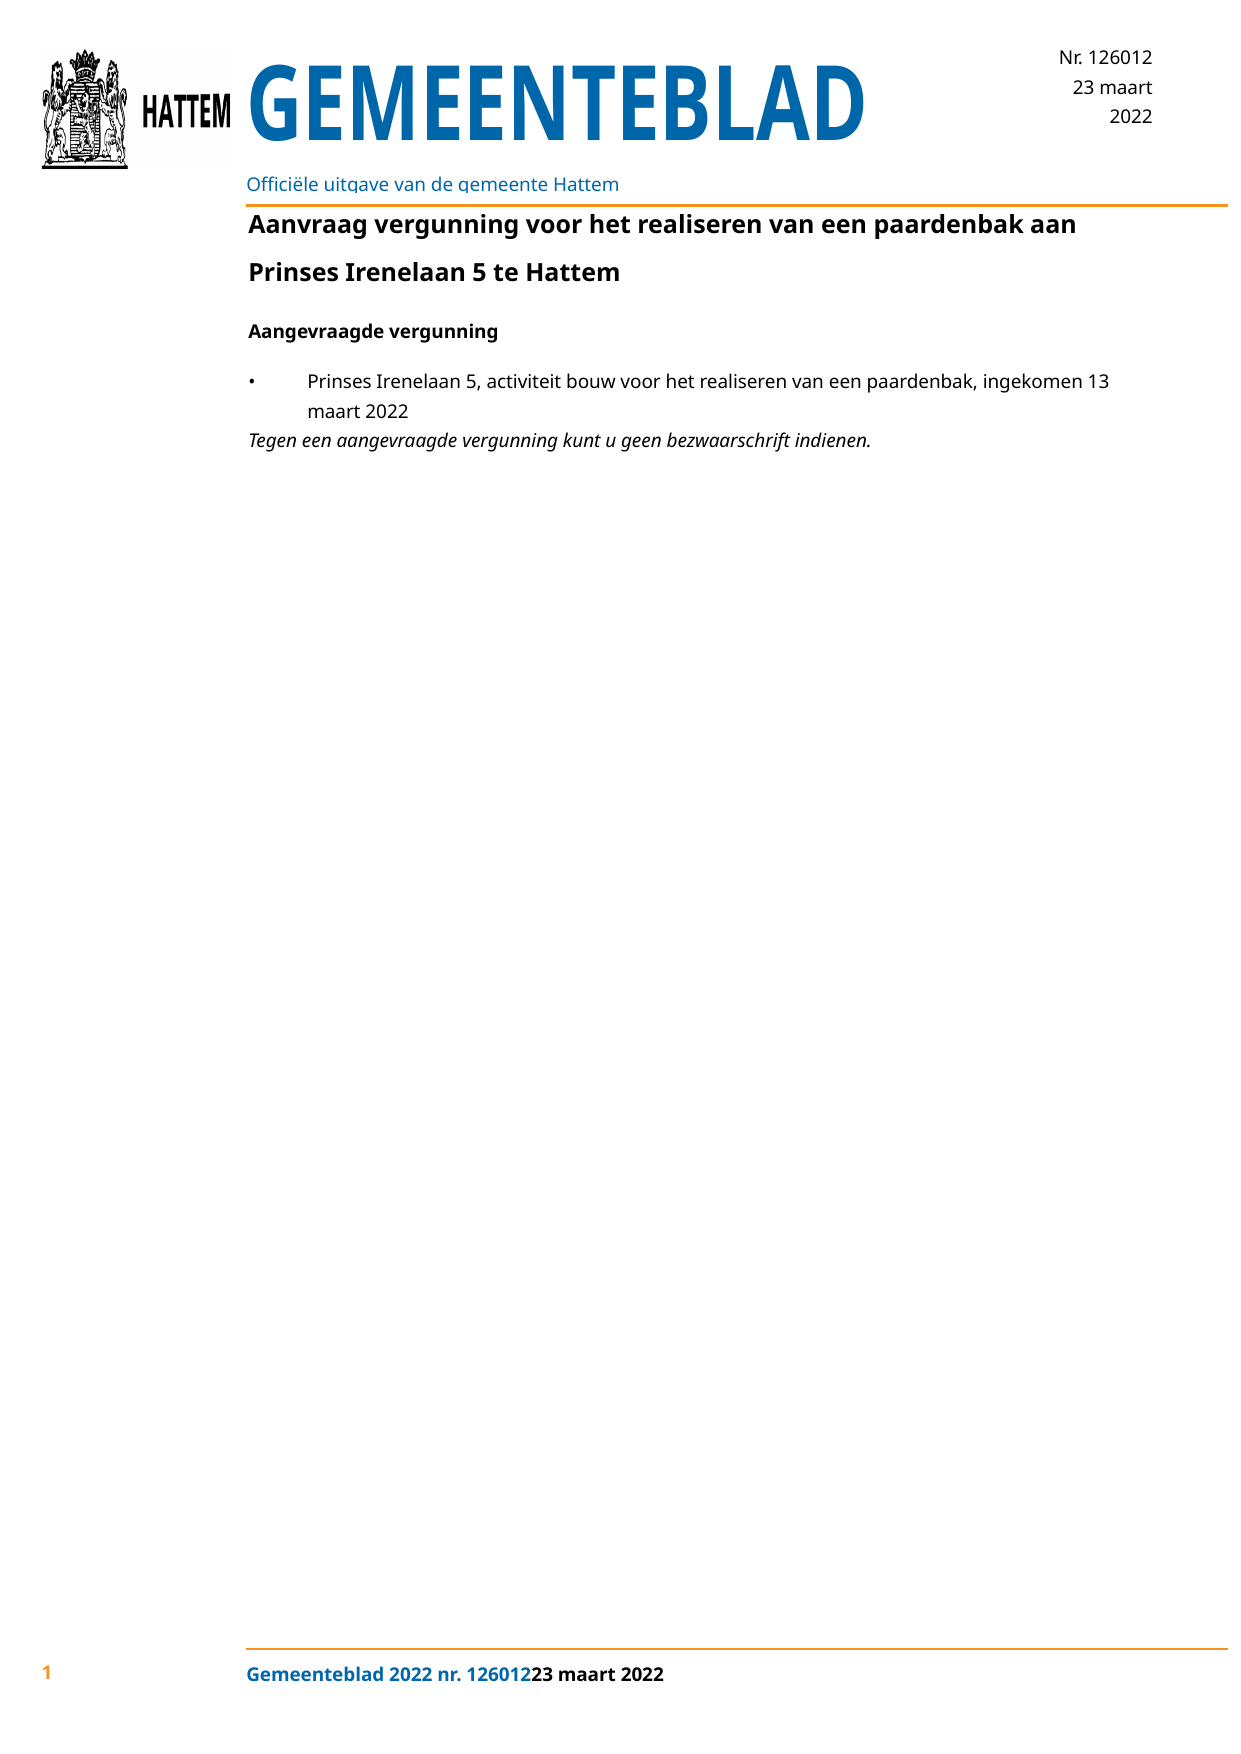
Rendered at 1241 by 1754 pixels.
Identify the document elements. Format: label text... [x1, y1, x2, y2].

text Aangevraagde vergunning [248, 318, 1152, 344]
text Aanvraag vergunning voor het realiseren van een paardenbak aan Prinses Irenelaan 5 te Hattem [248, 207, 1152, 288]
picture [41, 47, 231, 172]
list Prinses Irenelaan 5, activiteit bouw voor het realiseren van een paardenbak, ingekomen 13 maart 2022 [248, 368, 1152, 424]
text Tegen een aangevraagde vergunning kunt u geen bezwaarschrift indienen. [248, 427, 1152, 453]
